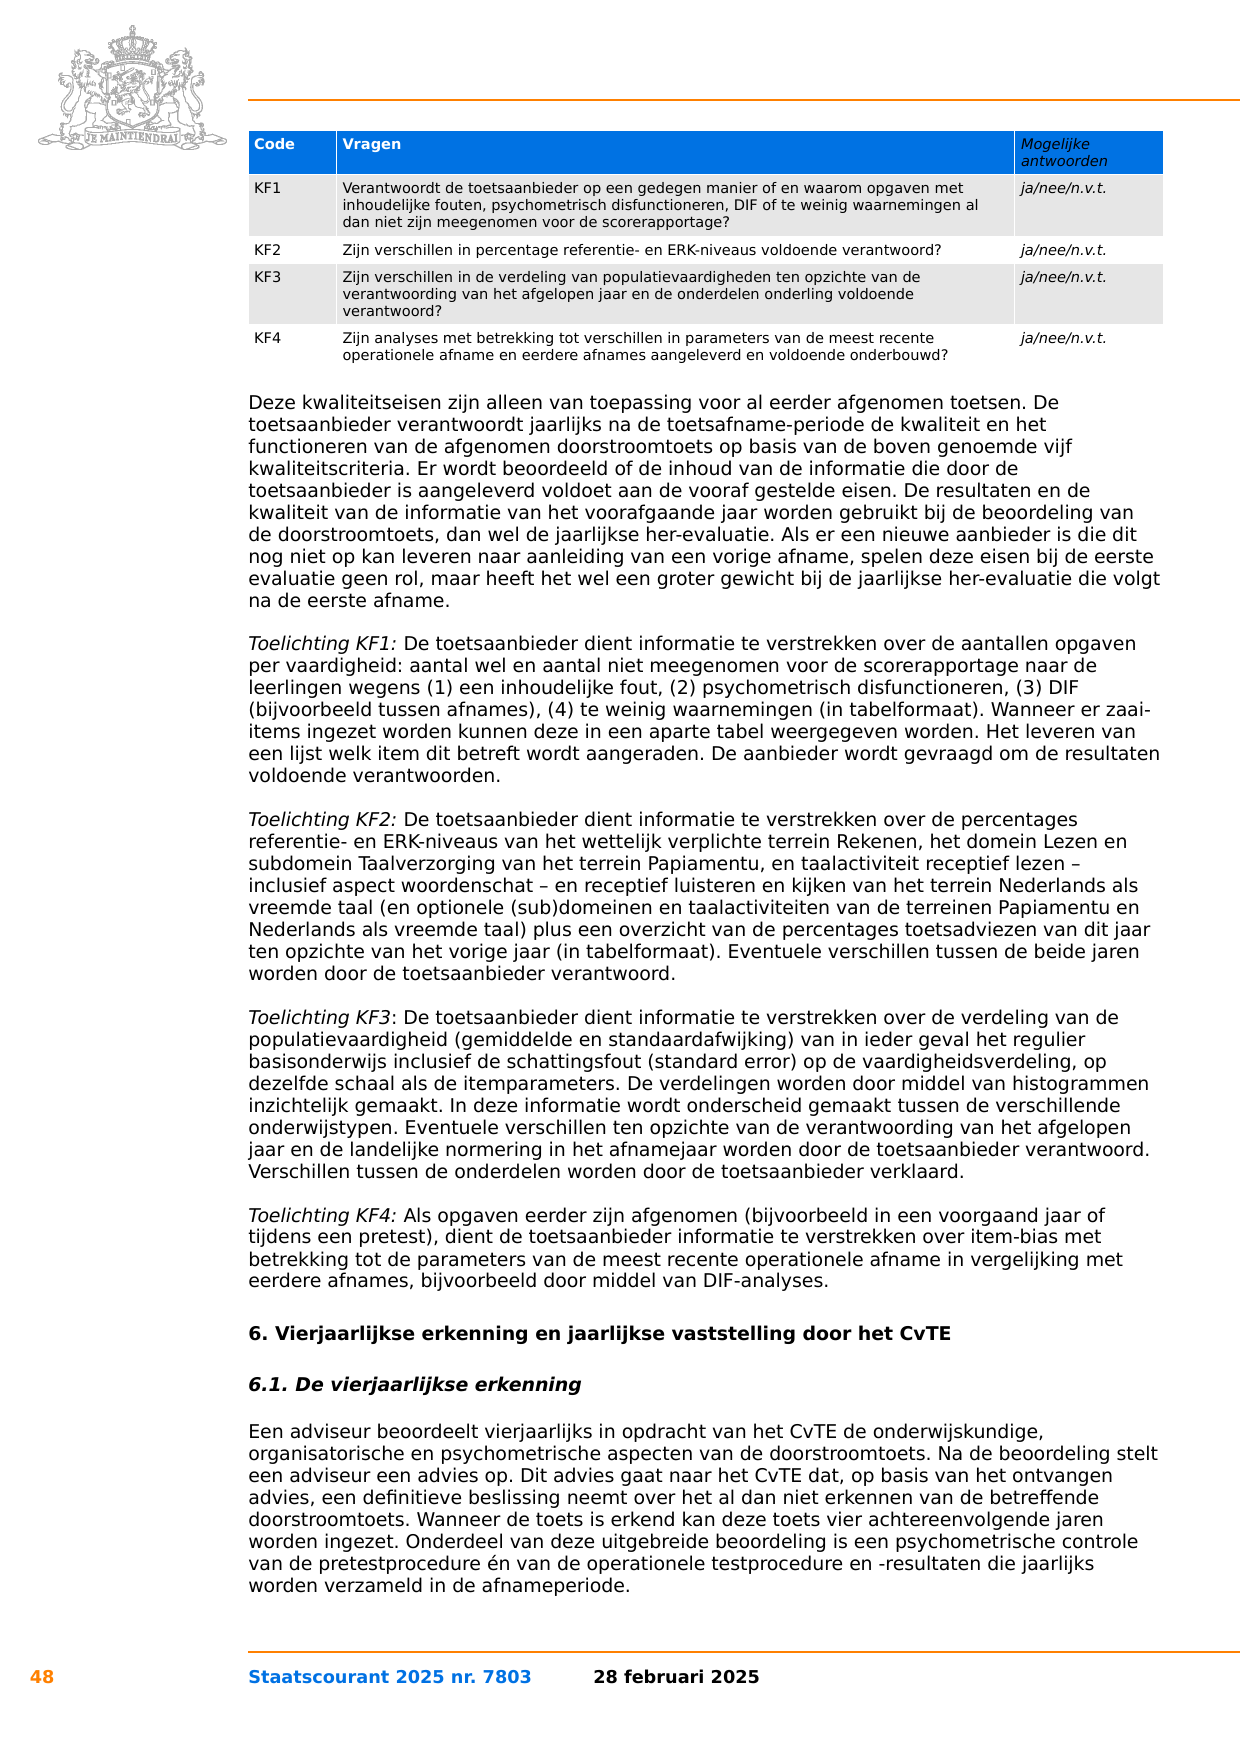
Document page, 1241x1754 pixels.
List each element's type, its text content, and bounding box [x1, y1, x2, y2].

text Toelichting KF3: De toetsaanbieder dient informatie te verstrekken over de verdeling van de populatievaardigheid (gemiddelde en standaardafwijking) van in ieder geval het regulier basisonderwijs inclusief de schattingsfout (standard error) op de vaardigheidsverdeling, op dezelfde schaal als de itemparameters. De verdelingen worden door middel van histogrammen inzichtelijk gemaakt. In deze informatie wordt onderscheid gemaakt tussen de verschillende onderwijstypen. Eventuele verschillen ten opzichte van de verantwoording van het afgelopen jaar en de landelijke normering in het afnamejaar worden door de toetsaanbieder verantwoord. Verschillen tussen de onderdelen worden door de toetsaanbieder verklaard. [248, 1007, 1163, 1183]
table_cell KF4 [249, 325, 336, 369]
table_header Vragen [337, 131, 1014, 174]
text Toelichting KF2: De toetsaanbieder dient informatie te verstrekken over de percentages referentie- en ERK-niveaus van het wettelijk verplichte terrein Rekenen, het domein Lezen en subdomein Taalverzorging van het terrein Papiamentu, en taalactiviteit receptief lezen – inclusief aspect woordenschat – en receptief luisteren en kijken van het terrein Nederlands als vreemde taal (en optionele (sub)domeinen en taalactiviteiten van de terreinen Papiamentu en Nederlands als vreemde taal) plus een overzicht van de percentages toetsadviezen van dit jaar ten opzichte van het vorige jaar (in tabelformaat). Eventuele verschillen tussen de beide jaren worden door de toetsaanbieder verantwoord. [248, 809, 1163, 985]
picture [38, 25, 227, 150]
table_cell ja/nee/n.v.t. [1015, 325, 1163, 369]
text Een adviseur beoordeelt vierjaarlijks in opdracht van het CvTE de onderwijskundige, organisatorische en psychometrische aspecten van de doorstroomtoets. Na de beoordeling stelt een adviseur een advies op. Dit advies gaat naar het CvTE dat, op basis van het ontvangen advies, een definitieve beslissing neemt over het al dan niet erkennen van de betreffende doorstroomtoets. Wanneer de toets is erkend kan deze toets vier achtereenvolgende jaren worden ingezet. Onderdeel van deze uitgebreide beoordeling is een psychometrische controle van de pretestprocedure én van de operationele testprocedure en -resultaten die jaarlijks worden verzameld in de afnameperiode. [248, 1421, 1163, 1597]
text Toelichting KF1: De toetsaanbieder dient informatie te verstrekken over de aantallen opgaven per vaardigheid: aantal wel en aantal niet meegenomen voor de scorerapportage naar de leerlingen wegens (1) een inhoudelijke fout, (2) psychometrisch disfunctioneren, (3) DIF (bijvoorbeeld tussen afnames), (4) te weinig waarnemingen (in tabelformaat). Wanneer er zaai-items ingezet worden kunnen deze in een aparte tabel weergegeven worden. Het leveren van een lijst welk item dit betreft wordt aangeraden. De aanbieder wordt gevraagd om de resultaten voldoende verantwoorden. [248, 633, 1163, 787]
text Deze kwaliteitseisen zijn alleen van toepassing voor al eerder afgenomen toetsen. De toetsaanbieder verantwoordt jaarlijks na de toetsafname-periode de kwaliteit en het functioneren van de afgenomen doorstroomtoets op basis van de boven genoemde vijf kwaliteitscriteria. Er wordt beoordeeld of de inhoud van de informatie die door de toetsaanbieder is aangeleverd voldoet aan de vooraf gestelde eisen. De resultaten en de kwaliteit van de informatie van het voorafgaande jaar worden gebruikt bij de beoordeling van de doorstroomtoets, dan wel de jaarlijkse her-evaluatie. Als er een nieuwe aanbieder is die dit nog niet op kan leveren naar aanleiding van een vorige afname, spelen deze eisen bij de eerste evaluatie geen rol, maar heeft het wel een groter gewicht bij de jaarlijkse her-evaluatie die volgt na de eerste afname. [248, 392, 1163, 611]
text Toelichting KF4: Als opgaven eerder zijn afgenomen (bijvoorbeeld in een voorgaand jaar of tijdens een pretest), dient de toetsaanbieder informatie te verstrekken over item-bias met betrekking tot de parameters van de meest recente operationele afname in vergelijking met eerdere afnames, bijvoorbeeld door middel van DIF-analyses. [248, 1204, 1163, 1292]
subtitle 6. Vierjaarlijkse erkenning en jaarlijkse vaststelling door het CvTE [248, 1322, 1163, 1344]
table_cell KF2 [249, 237, 336, 263]
table_cell Zijn analyses met betrekking tot verschillen in parameters van de meest recente operationele afname en eerdere afnames aangeleverd en voldoende onderbouwd? [337, 325, 1014, 369]
table_header Mogelijke antwoorden [1015, 131, 1163, 174]
table_cell KF3 [249, 264, 336, 324]
table_cell Verantwoordt de toetsaanbieder op een gedegen manier of en waarom opgaven met inhoudelijke fouten, psychometrisch disfunctioneren, DIF of te weinig waarnemingen al dan niet zijn meegenomen voor de scorerapportage? [337, 175, 1014, 236]
subtitle 6.1. De vierjaarlijkse erkenning [248, 1374, 1163, 1396]
table_cell ja/nee/n.v.t. [1015, 237, 1163, 263]
table_cell ja/nee/n.v.t. [1015, 264, 1163, 324]
table_cell KF1 [249, 175, 336, 236]
table_header Code [249, 131, 336, 174]
table_cell Zijn verschillen in percentage referentie- en ERK-niveaus voldoende verantwoord? [337, 237, 1014, 263]
table_cell ja/nee/n.v.t. [1015, 175, 1163, 236]
table_cell Zijn verschillen in de verdeling van populatievaardigheden ten opzichte van de verantwoording van het afgelopen jaar en de onderdelen onderling voldoende verantwoord? [337, 264, 1014, 324]
